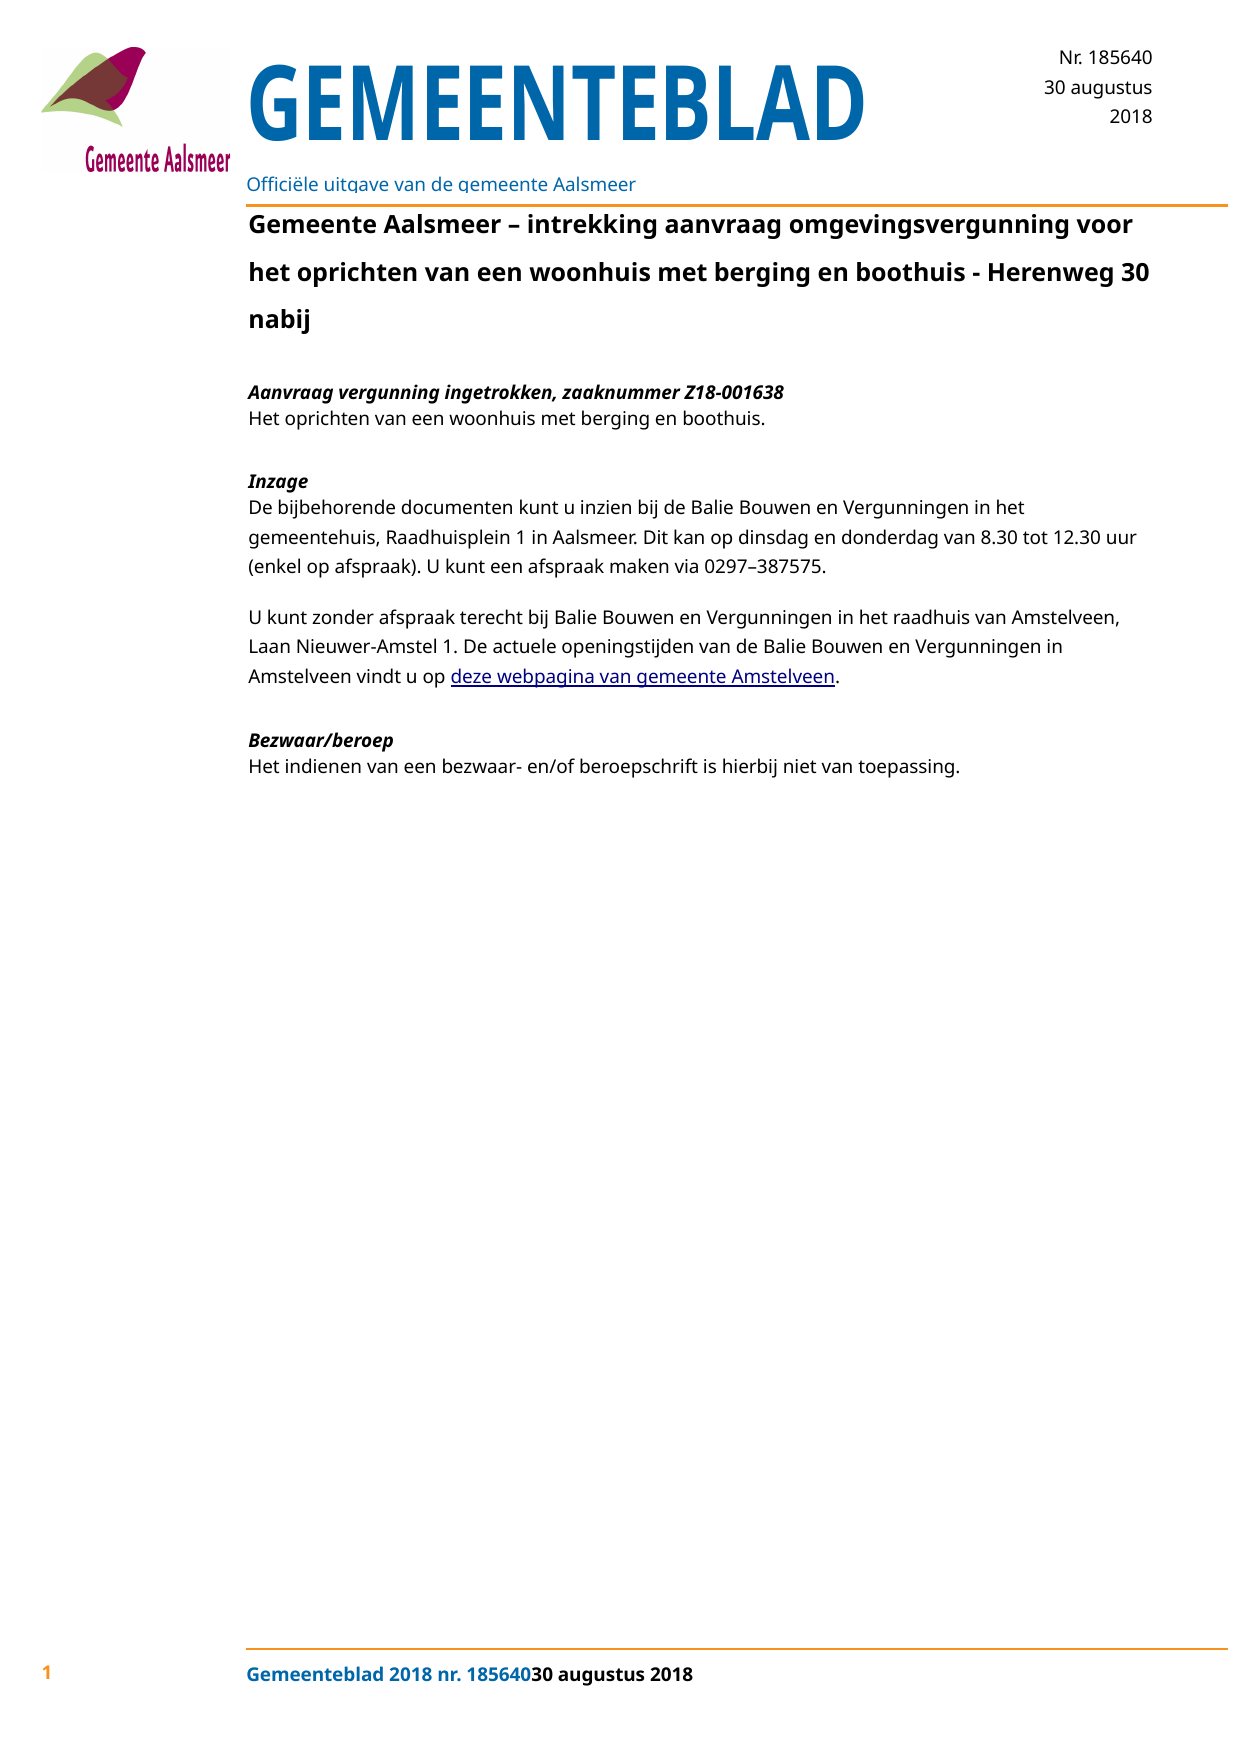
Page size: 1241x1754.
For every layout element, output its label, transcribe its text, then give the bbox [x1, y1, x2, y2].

text De bijbehorende documenten kunt u inzien bij de Balie Bouwen en Vergunningen in het gemeentehuis, Raadhuisplein 1 in Aalsmeer. Dit kan op dinsdag en donderdag van 8.30 tot 12.30 uur (enkel op afspraak). U kunt een afspraak maken via 0297–387575. [248, 494, 1152, 579]
text Het indienen van een bezwaar- en/of beroepschrift is hierbij niet van toepassing. [248, 753, 1152, 779]
picture [41, 47, 231, 172]
text Aanvraag vergunning ingetrokken, zaaknummer Z18-001638 [248, 379, 1152, 405]
text Inzage [248, 469, 1152, 494]
text U kunt zonder afspraak terecht bij Balie Bouwen en Vergunningen in het raadhuis van Amstelveen, Laan Nieuwer-Amstel 1. De actuele openingstijden van de Balie Bouwen en Vergunningen in Amstelveen vindt u op deze webpagina van gemeente Amstelveen. [248, 604, 1152, 689]
text Gemeente Aalsmeer – intrekking aanvraag omgevingsvergunning voor het oprichten van een woonhuis met berging en boothuis - Herenweg 30 nabij [248, 207, 1152, 336]
text Bezwaar/beroep [248, 727, 1152, 753]
text Het oprichten van een woonhuis met berging en boothuis. [248, 405, 1152, 431]
